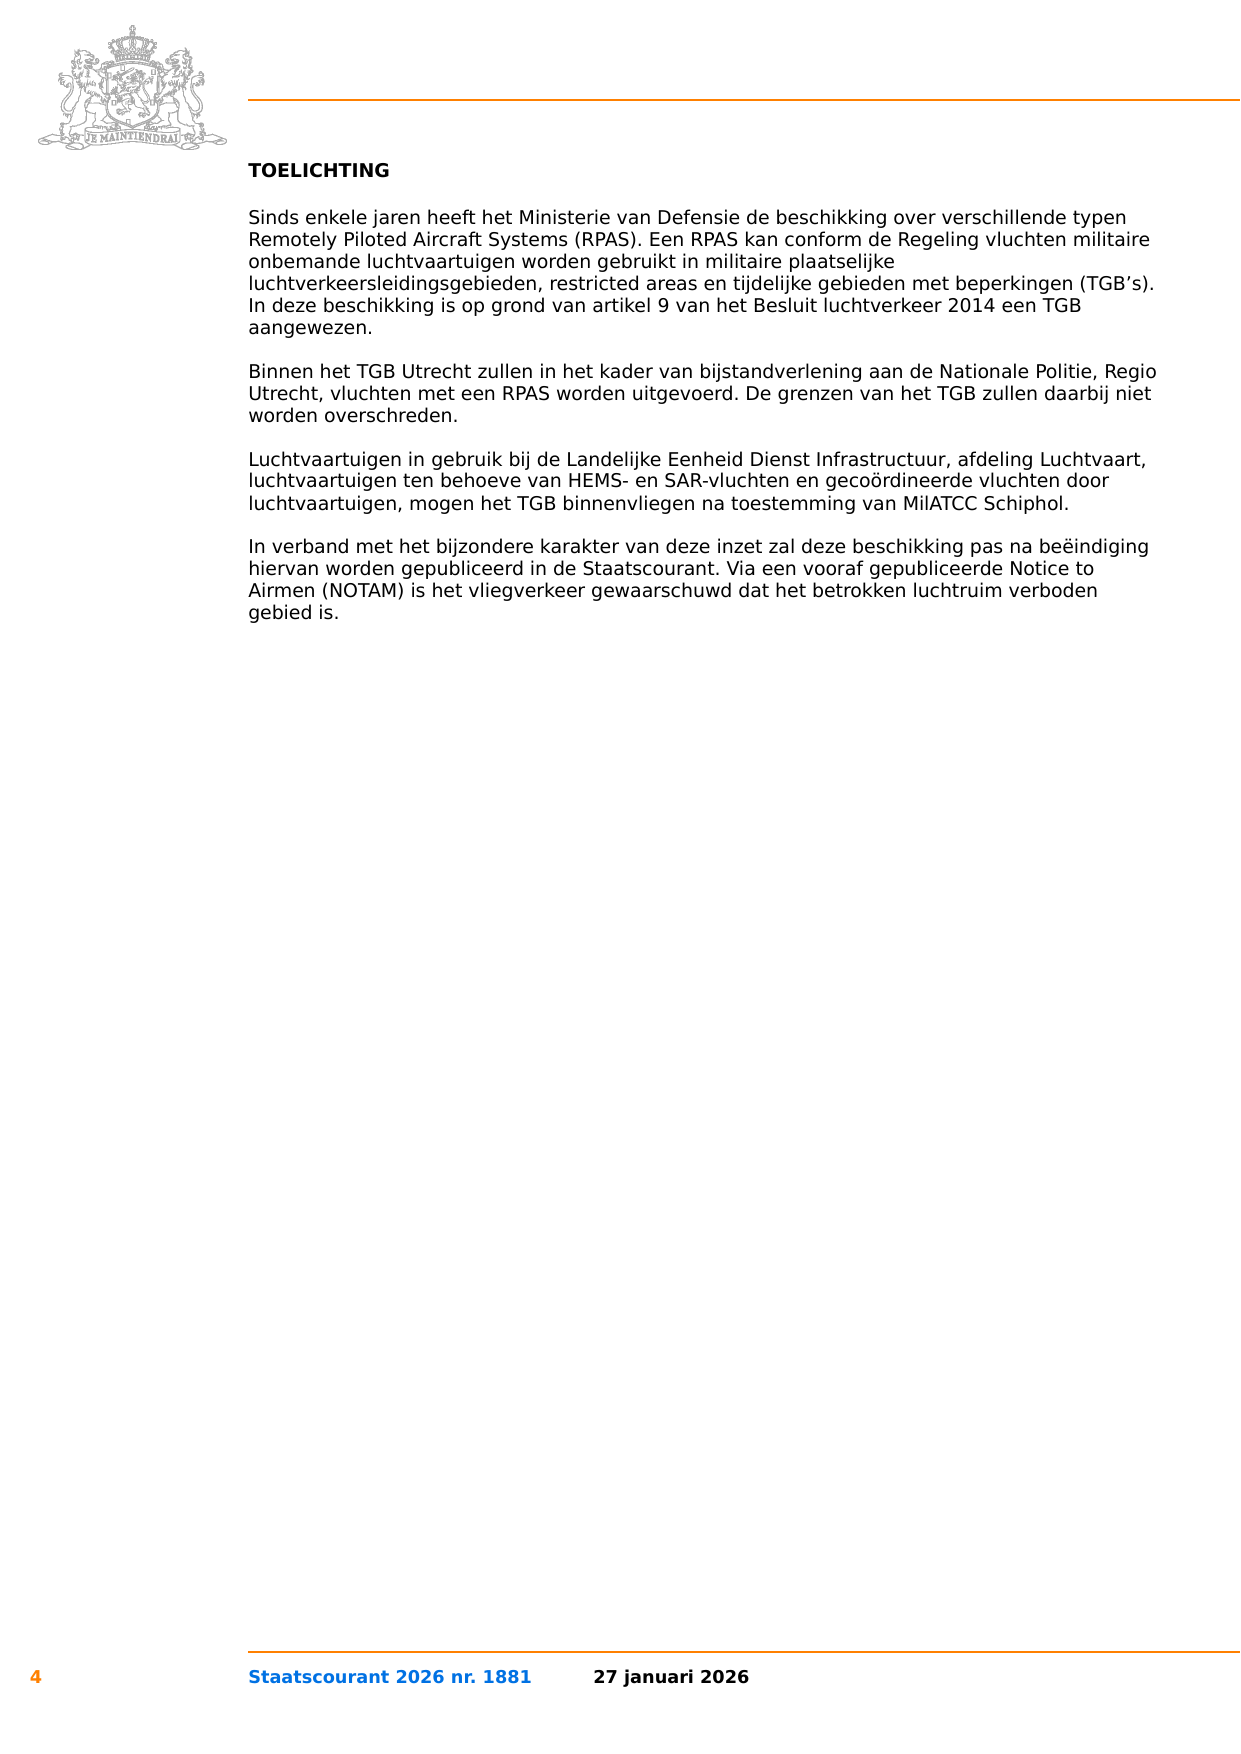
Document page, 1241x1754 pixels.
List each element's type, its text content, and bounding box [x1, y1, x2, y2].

text Luchtvaartuigen in gebruik bij de Landelijke Eenheid Dienst Infrastructuur, afdeling Luchtvaart, luchtvaartuigen ten behoeve van HEMS- en SAR-vluchten en gecoördineerde vluchten door luchtvaartuigen, mogen het TGB binnenvliegen na toestemming van MilATCC Schiphol. [248, 448, 1163, 514]
text Sinds enkele jaren heeft het Ministerie van Defensie de beschikking over verschillende typen Remotely Piloted Aircraft Systems (RPAS). Een RPAS kan conform de Regeling vluchten militaire onbemande luchtvaartuigen worden gebruikt in militaire plaatselijke luchtverkeersleidingsgebieden, restricted areas en tijdelijke gebieden met beperkingen (TGB’s). In deze beschikking is op grond van artikel 9 van het Besluit luchtverkeer 2014 een TGB aangewezen. [248, 207, 1163, 339]
text Binnen het TGB Utrecht zullen in het kader van bijstandverlening aan de Nationale Politie, Regio Utrecht, vluchten met een RPAS worden uitgevoerd. De grenzen van het TGB zullen daarbij niet worden overschreden. [248, 361, 1163, 427]
text In verband met het bijzondere karakter van deze inzet zal deze beschikking pas na beëindiging hiervan worden gepubliceerd in de Staatscourant. Via een vooraf gepubliceerde Notice to Airmen (NOTAM) is het vliegverkeer gewaarschuwd dat het betrokken luchtruim verboden gebied is. [248, 536, 1163, 624]
subtitle TOELICHTING [248, 160, 1163, 182]
picture [38, 25, 227, 150]
